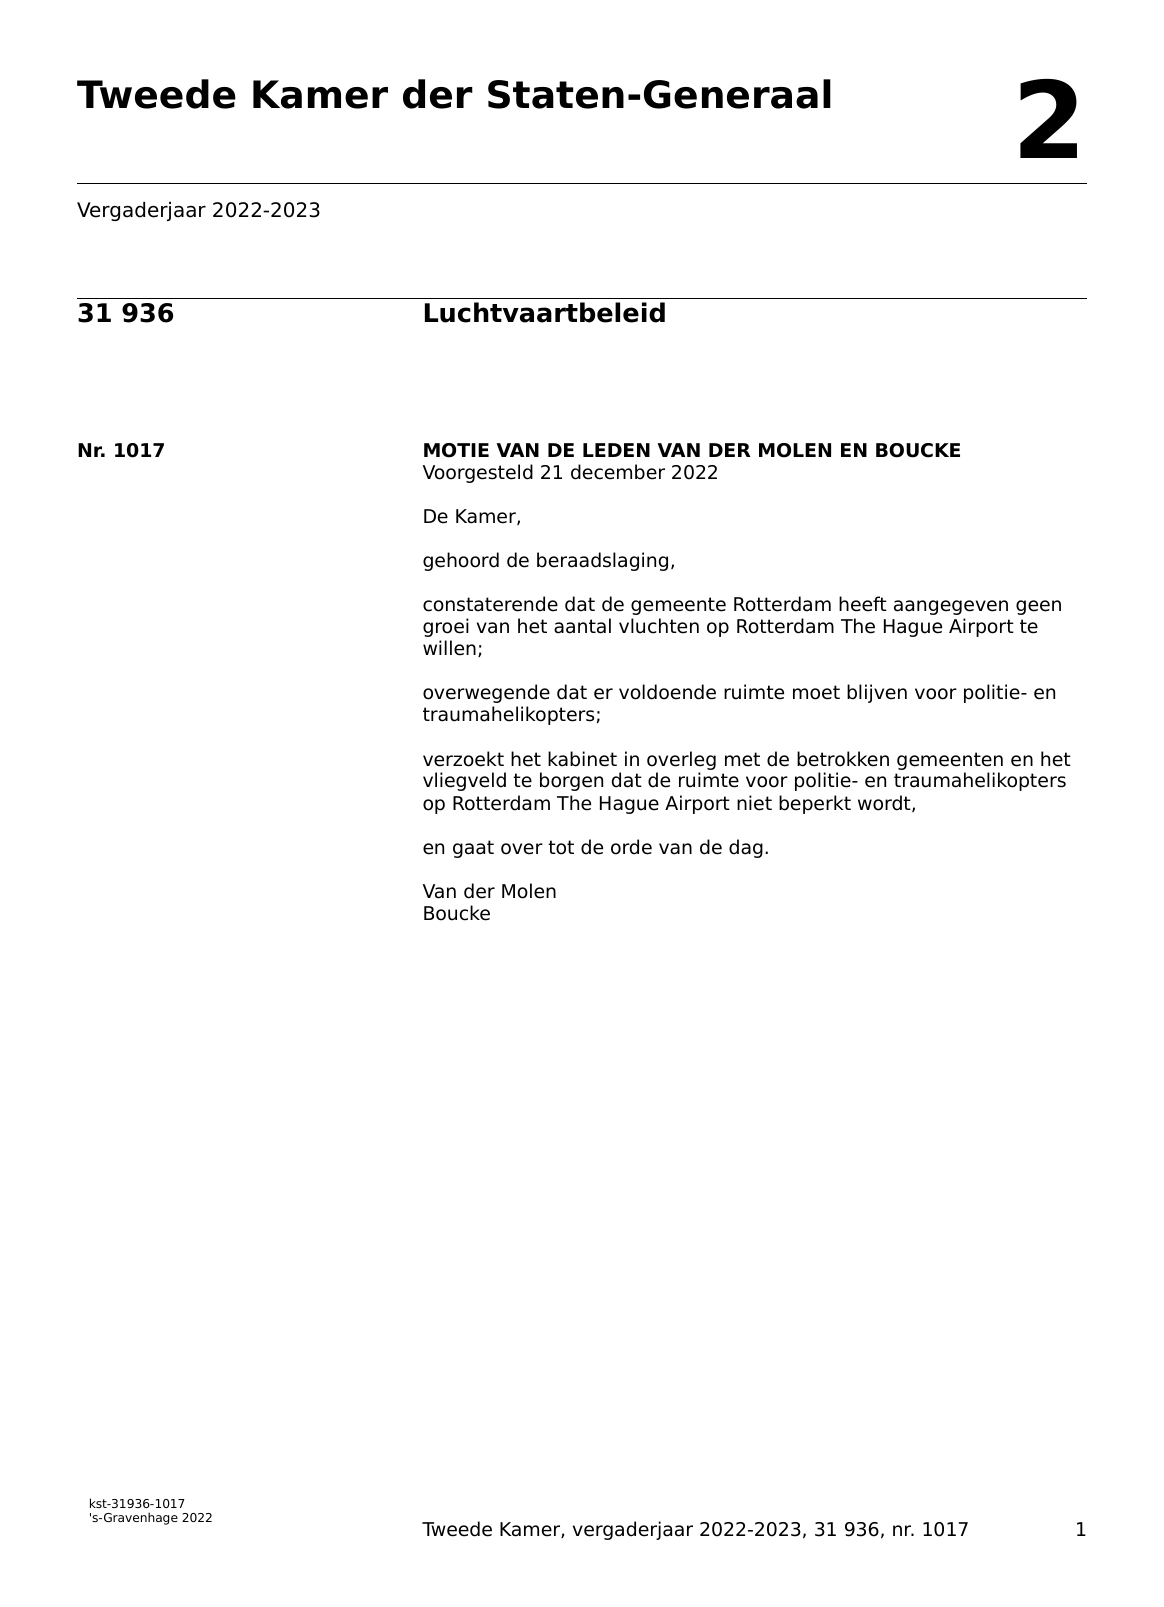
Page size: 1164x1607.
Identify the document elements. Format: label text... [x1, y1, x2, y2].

text verzoekt het kabinet in overleg met de betrokken gemeenten en het vliegveld te borgen dat de ruimte voor politie- en traumahelikopters op Rotterdam The Hague Airport niet beperkt wordt, [422, 748, 1087, 814]
subtitle 31 936 Luchtvaartbeleid [77, 299, 1087, 329]
text Boucke [422, 903, 1087, 925]
text 's-Gravenhage 2022 [88, 1511, 323, 1525]
text kst-31936-1017 [88, 1497, 323, 1511]
table_header 2 [886, 59, 1087, 183]
table_header Tweede Kamer der Staten-Generaal [77, 59, 886, 183]
text De Kamer, [422, 506, 1087, 528]
text Van der Molen [422, 881, 1087, 903]
text Voorgesteld 21 december 2022 [422, 462, 1087, 484]
text constaterende dat de gemeente Rotterdam heeft aangegeven geen groei van het aantal vluchten op Rotterdam The Hague Airport te willen; [422, 594, 1087, 660]
text gehoord de beraadslaging, [422, 550, 1087, 572]
text overwegende dat er voldoende ruimte moet blijven voor politie- en traumahelikopters; [422, 682, 1087, 726]
subtitle Nr. 1017 MOTIE VAN DE LEDEN VAN DER MOLEN EN BOUCKE [77, 440, 1087, 462]
text en gaat over tot de orde van de dag. [422, 837, 1087, 858]
table_cell Vergaderjaar 2022-2023 [77, 184, 1087, 298]
